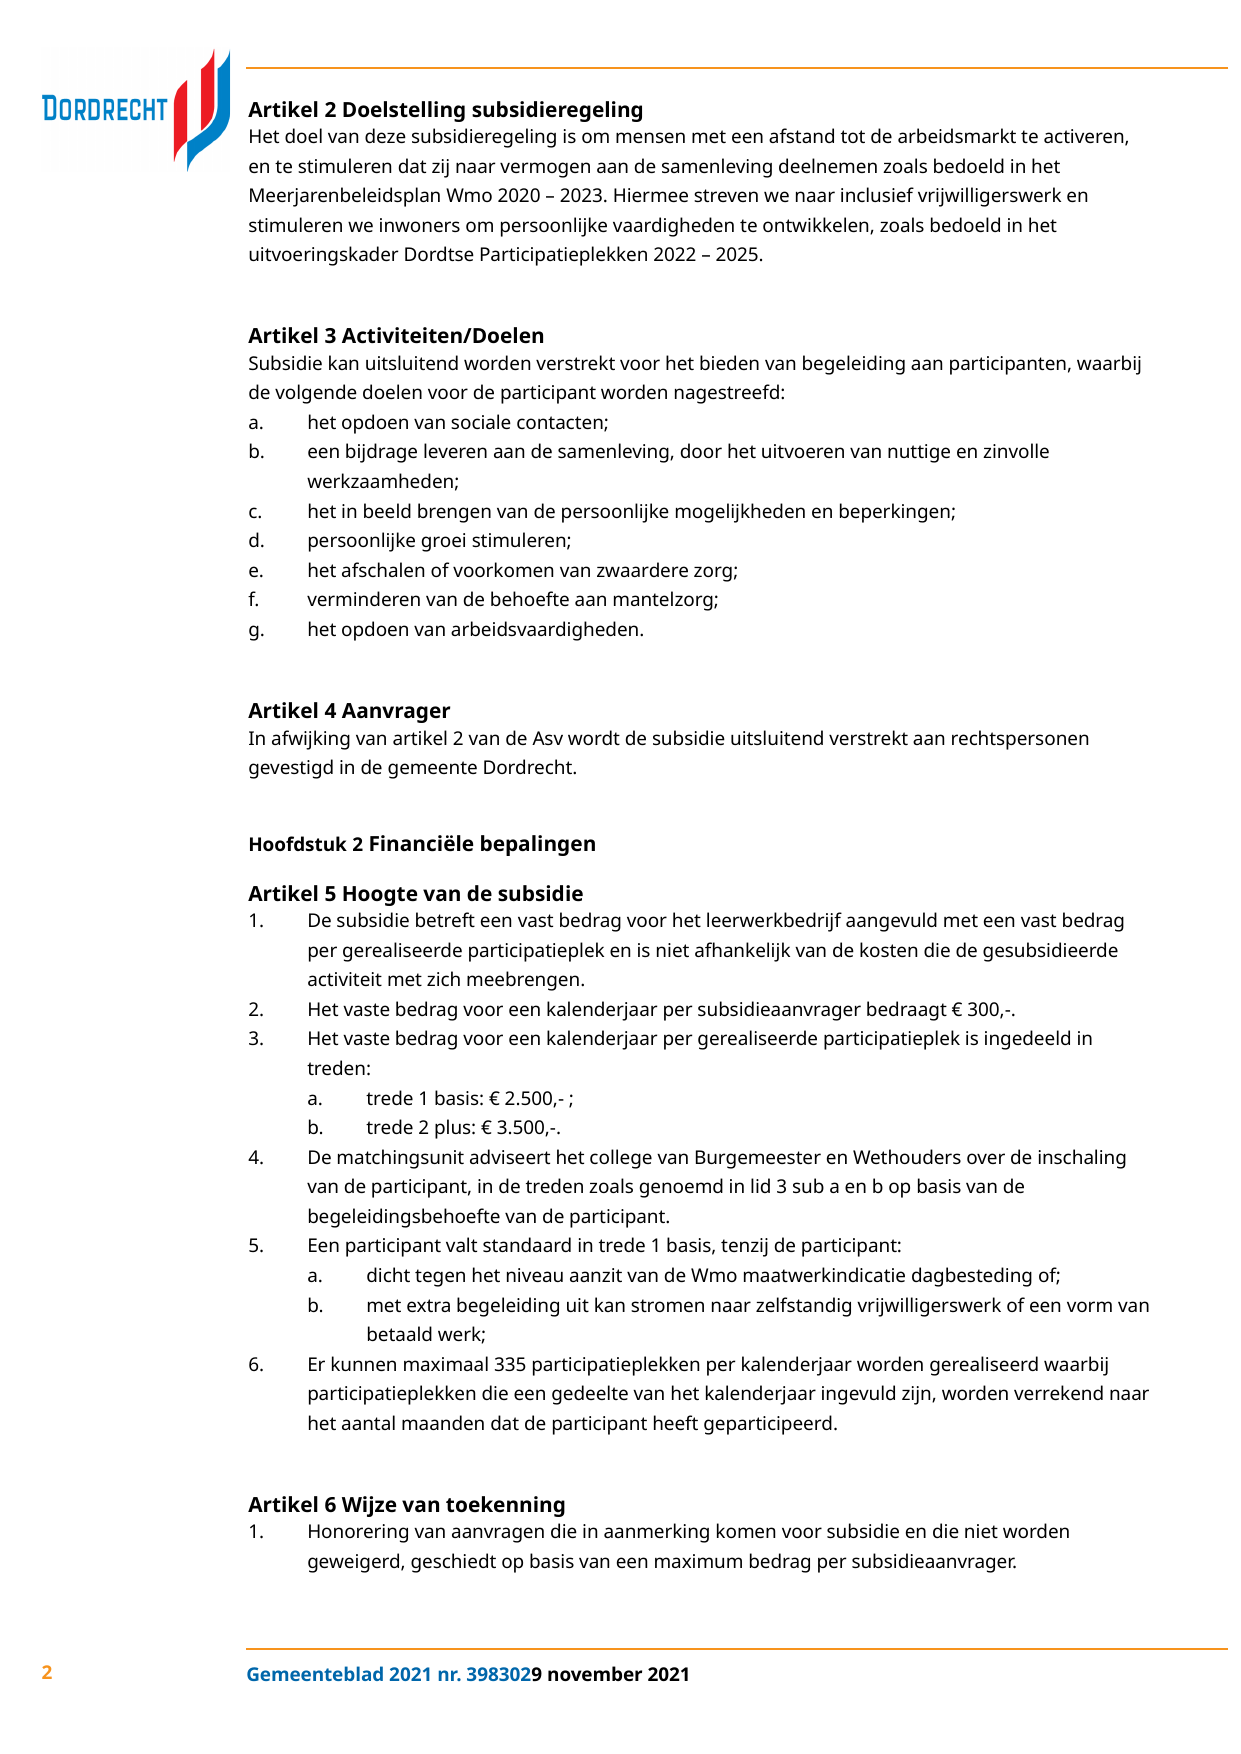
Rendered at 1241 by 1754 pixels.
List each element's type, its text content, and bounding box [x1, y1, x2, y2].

list het opdoen van sociale contacten; [248, 409, 1152, 435]
list het in beeld brengen van de persoonlijke mogelijkheden en beperkingen; [248, 498, 1152, 524]
list trede 1 basis: € 2.500,- ; [307, 1085, 1152, 1110]
picture [41, 47, 231, 172]
text Artikel 2 Doelstelling subsidieregeling [248, 95, 1152, 123]
list het afschalen of voorkomen van zwaardere zorg; [248, 557, 1152, 583]
list De subsidie betreft een vast bedrag voor het leerwerkbedrijf aangevuld met een vast bedrag per gerealiseerde participatieplek en is niet afhankelijk van de kosten die de gesubsidieerde activiteit met zich meebrengen. [248, 907, 1152, 992]
list Honorering van aanvragen die in aanmerking komen voor subsidie en die niet worden geweigerd, geschiedt op basis van een maximum bedrag per subsidieaanvrager. [248, 1518, 1152, 1574]
list met extra begeleiding uit kan stromen naar zelfstandig vrijwilligerswerk of een vorm van betaald werk; [307, 1292, 1152, 1347]
text Hoofdstuk 2 Financiële bepalingen [248, 829, 1152, 858]
text Artikel 5 Hoogte van de subsidie [248, 879, 1152, 907]
text In afwijking van artikel 2 van de Asv wordt de subsidie uitsluitend verstrekt aan rechtspersonen gevestigd in de gemeente Dordrecht. [248, 725, 1152, 780]
list Het vaste bedrag voor een kalenderjaar per subsidieaanvrager bedraagt € 300,-. [248, 996, 1152, 1022]
list dicht tegen het niveau aanzit van de Wmo maatwerkindicatie dagbesteding of; [307, 1262, 1152, 1288]
list Het vaste bedrag voor een kalenderjaar per gerealiseerde participatieplek is ingedeeld in treden: [248, 1026, 1152, 1081]
text Het doel van deze subsidieregeling is om mensen met een afstand tot de arbeidsmarkt te activeren, en te stimuleren dat zij naar vermogen aan de samenleving deelnemen zoals bedoeld in het Meerjarenbeleidsplan Wmo 2020 – 2023. Hiermee streven we naar inclusief vrijwilligerswerk en stimuleren we inwoners om persoonlijke vaardigheden te ontwikkelen, zoals bedoeld in het uitvoeringskader Dordtse Participatieplekken 2022 – 2025. [248, 123, 1152, 267]
list een bijdrage leveren aan de samenleving, door het uitvoeren van nuttige en zinvolle werkzaamheden; [248, 439, 1152, 494]
text Subsidie kan uitsluitend worden verstrekt voor het bieden van begeleiding aan participanten, waarbij de volgende doelen voor de participant worden nagestreefd: [248, 350, 1152, 405]
list trede 2 plus: € 3.500,-. [307, 1114, 1152, 1140]
list het opdoen van arbeidsvaardigheden. [248, 616, 1152, 642]
list verminderen van de behoefte aan mantelzorg; [248, 587, 1152, 612]
text Artikel 6 Wijze van toekenning [248, 1490, 1152, 1518]
text Artikel 4 Aanvrager [248, 696, 1152, 725]
list De matchingsunit adviseert het college van Burgemeester en Wethouders over de inschaling van de participant, in de treden zoals genoemd in lid 3 sub a en b op basis van de begeleidingsbehoefte van de participant. [248, 1144, 1152, 1229]
text Artikel 3 Activiteiten/Doelen [248, 322, 1152, 350]
list persoonlijke groei stimuleren; [248, 527, 1152, 553]
list Er kunnen maximaal 335 participatieplekken per kalenderjaar worden gerealiseerd waarbij participatieplekken die een gedeelte van het kalenderjaar ingevuld zijn, worden verrekend naar het aantal maanden dat de participant heeft geparticipeerd. [248, 1351, 1152, 1436]
list Een participant valt standaard in trede 1 basis, tenzij de participant: [248, 1233, 1152, 1258]
